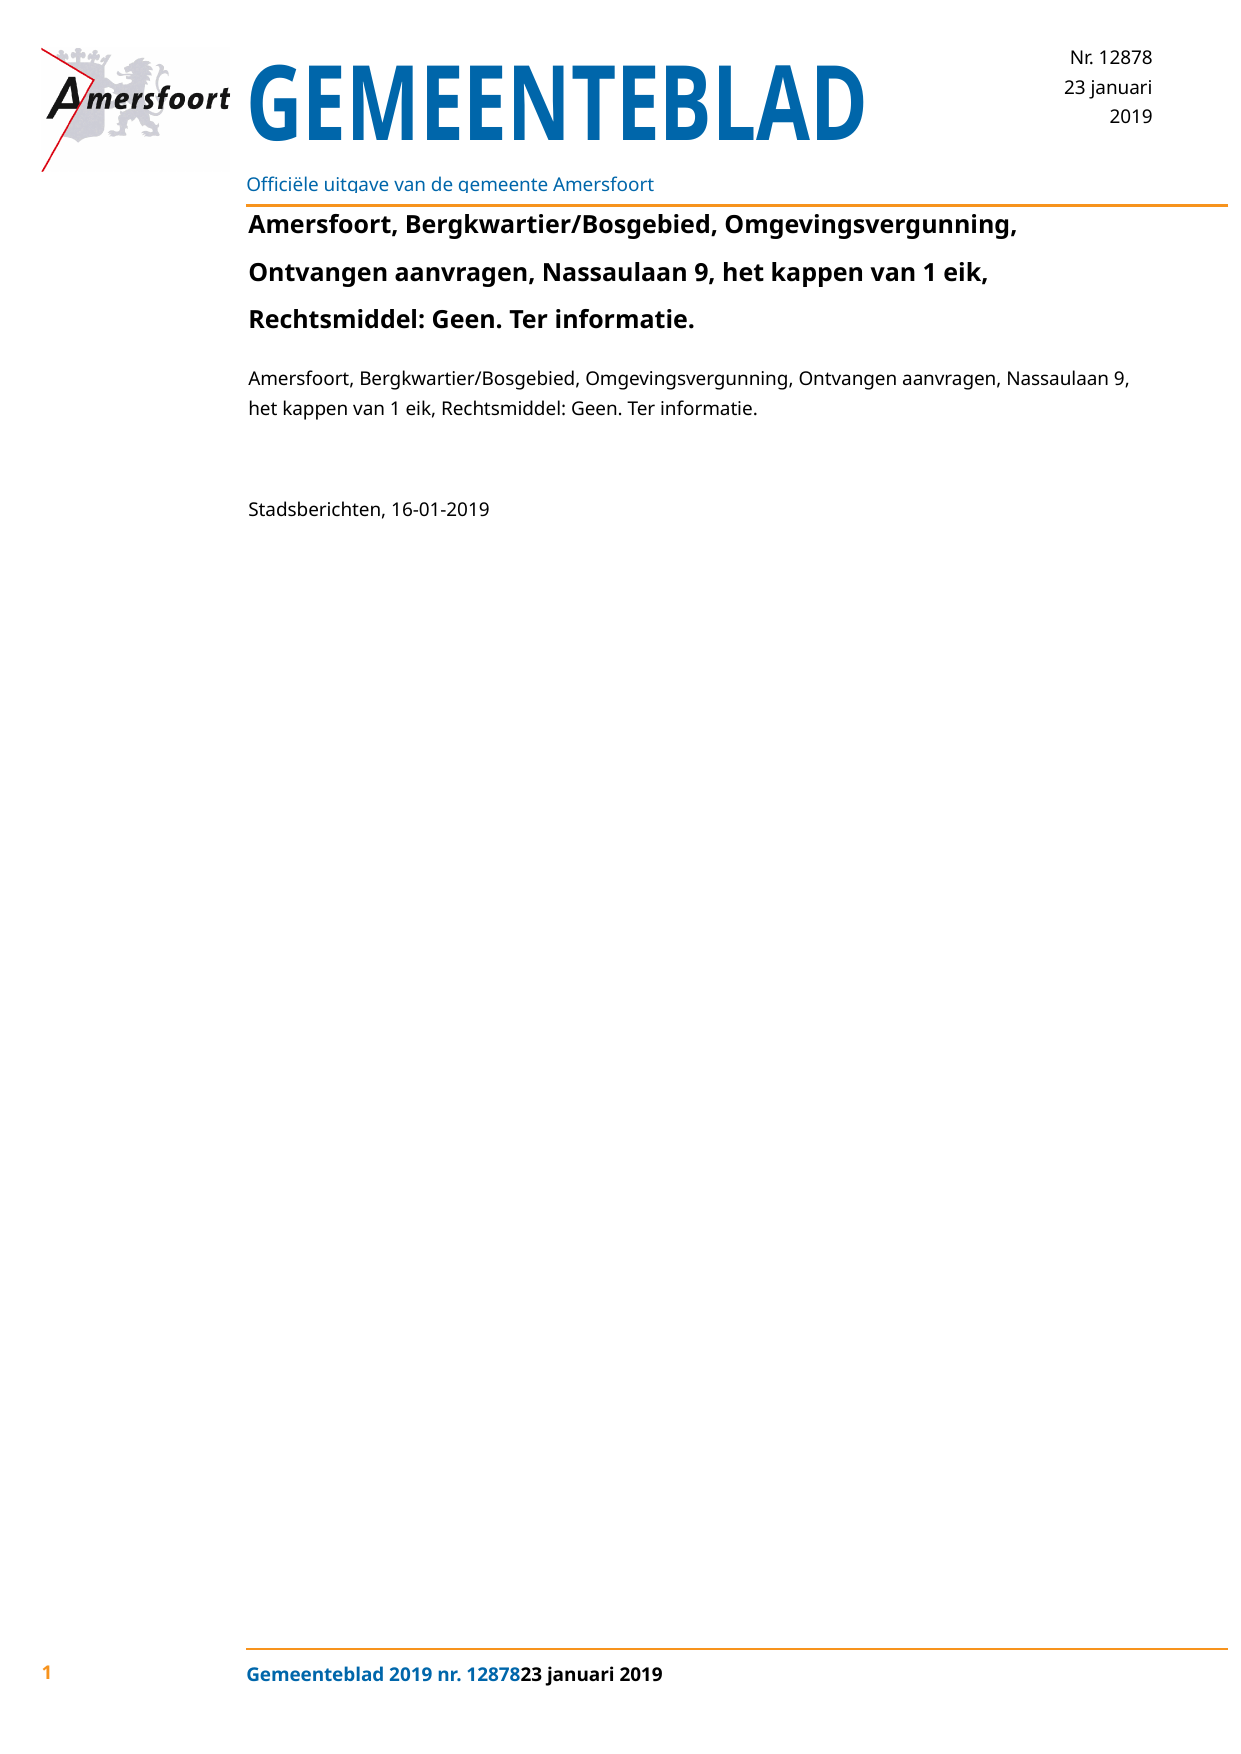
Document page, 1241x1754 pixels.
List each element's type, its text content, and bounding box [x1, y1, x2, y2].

text Amersfoort, Bergkwartier/Bosgebied, Omgevingsvergunning, Ontvangen aanvragen, Nassaulaan 9, het kappen van 1 eik, Rechtsmiddel: Geen. Ter informatie. [248, 207, 1152, 336]
text Stadsberichten, 16-01-2019 [248, 496, 1152, 522]
text Amersfoort, Bergkwartier/Bosgebied, Omgevingsvergunning, Ontvangen aanvragen, Nassaulaan 9, het kappen van 1 eik, Rechtsmiddel: Geen. Ter informatie. [248, 366, 1152, 421]
picture [41, 47, 231, 172]
